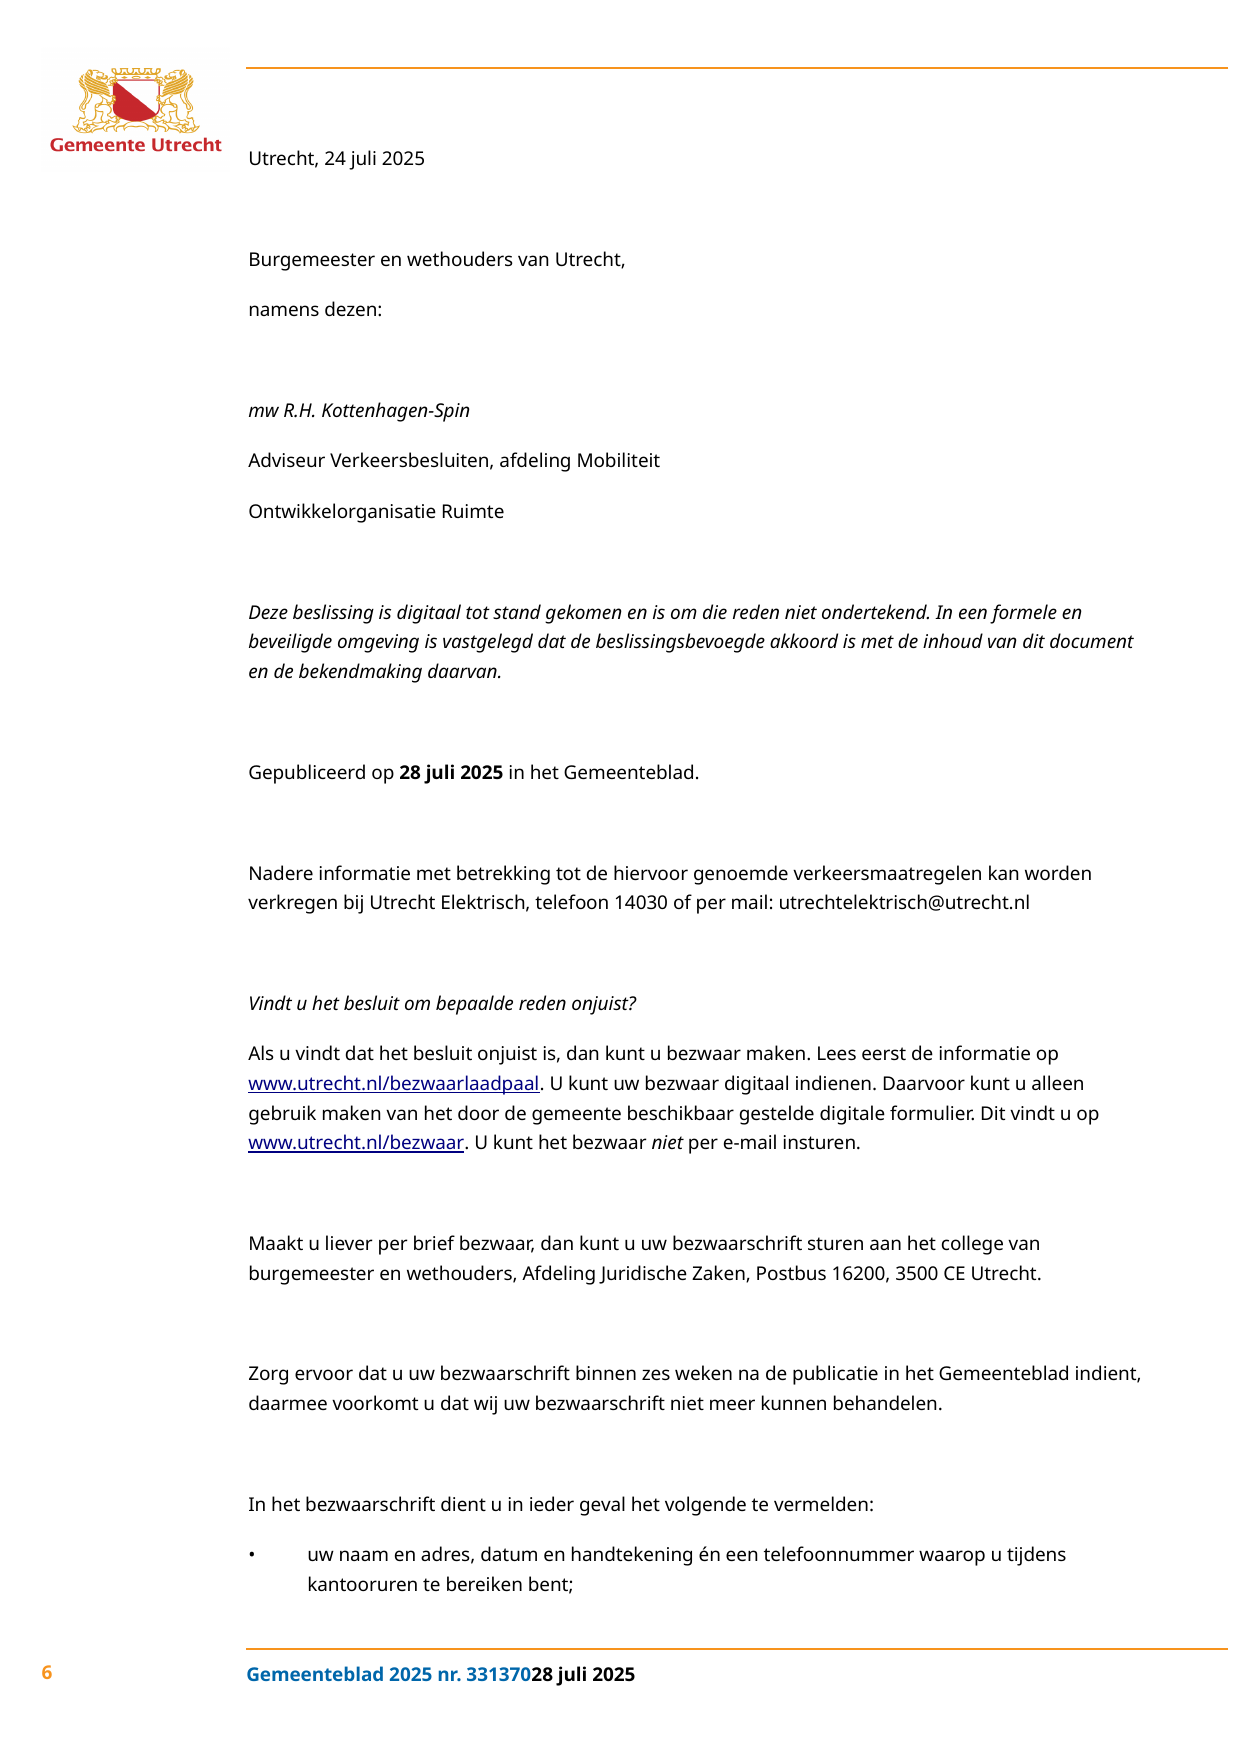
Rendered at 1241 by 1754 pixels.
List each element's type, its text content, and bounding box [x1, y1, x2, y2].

text Als u vindt dat het besluit onjuist is, dan kunt u bezwaar maken. Lees eerst de informatie op www.utrecht.nl/bezwaarlaadpaal. U kunt uw bezwaar digitaal indienen. Daarvoor kunt u alleen gebruik maken van het door de gemeente beschikbaar gestelde digitale formulier. Dit vindt u op www.utrecht.nl/bezwaar. U kunt het bezwaar niet per e-mail insturen. [248, 1041, 1152, 1155]
text Ontwikkelorganisatie Ruimte [248, 498, 1152, 524]
text Vindt u het besluit om bepaalde reden onjuist? [248, 990, 1152, 1016]
text Gepubliceerd op 28 juli 2025 in het Gemeenteblad. [248, 759, 1152, 785]
text Burgemeester en wethouders van Utrecht, [248, 246, 1152, 272]
list uw naam en adres, datum en handtekening én een telefoonnummer waarop u tijdens kantooruren te bereiken bent; [248, 1541, 1152, 1597]
text Nadere informatie met betrekking tot de hiervoor genoemde verkeersmaatregelen kan worden verkregen bij Utrecht Elektrisch, telefoon 14030 of per mail: utrechtelektrisch@utrecht.nl [248, 860, 1152, 915]
picture [41, 47, 231, 172]
text namens dezen: [248, 296, 1152, 322]
text Utrecht, 24 juli 2025 [248, 145, 1152, 171]
text Zorg ervoor dat u uw bezwaarschrift binnen zes weken na de publicatie in het Gemeenteblad indient, daarmee voorkomt u dat wij uw bezwaarschrift niet meer kunnen behandelen. [248, 1361, 1152, 1416]
text In het bezwaarschrift dient u in ieder geval het volgende te vermelden: [248, 1491, 1152, 1517]
text mw R.H. Kottenhagen-Spin [248, 397, 1152, 423]
text Deze beslissing is digitaal tot stand gekomen en is om die reden niet ondertekend. In een formele en beveiligde omgeving is vastgelegd dat de beslissingsbevoegde akkoord is met de inhoud van dit document en de bekendmaking daarvan. [248, 599, 1152, 684]
text Maakt u liever per brief bezwaar, dan kunt u uw bezwaarschrift sturen aan het college van burgemeester en wethouders, Afdeling Juridische Zaken, Postbus 16200, 3500 CE Utrecht. [248, 1230, 1152, 1286]
text Adviseur Verkeersbesluiten, afdeling Mobiliteit [248, 448, 1152, 473]
